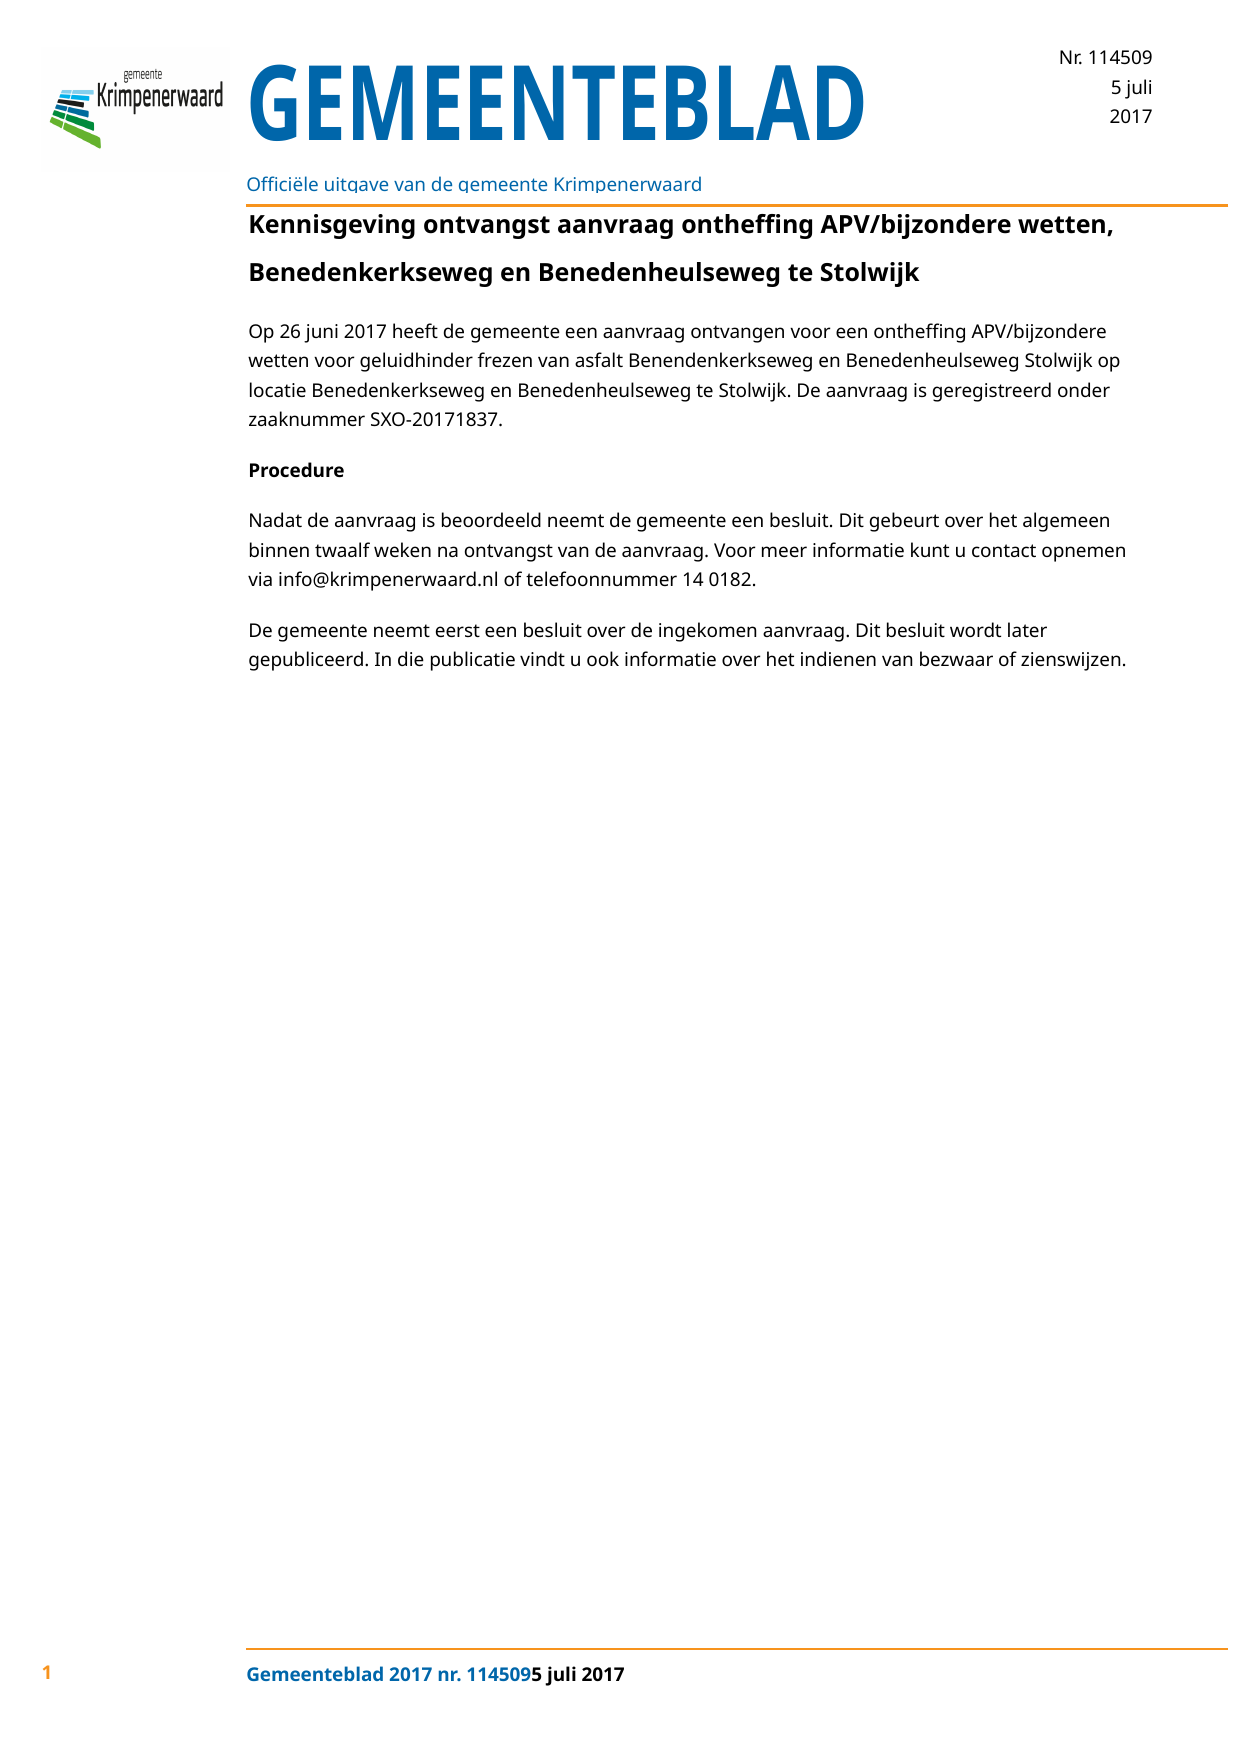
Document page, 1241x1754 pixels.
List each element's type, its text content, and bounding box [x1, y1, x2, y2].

text Kennisgeving ontvangst aanvraag ontheffing APV/bijzondere wetten, Benedenkerkseweg en Benedenheulseweg te Stolwijk [248, 207, 1152, 288]
picture [41, 47, 231, 172]
text Op 26 juni 2017 heeft de gemeente een aanvraag ontvangen voor een ontheffing APV/bijzondere wetten voor geluidhinder frezen van asfalt Benendenkerkseweg en Benedenheulseweg Stolwijk op locatie Benedenkerkseweg en Benedenheulseweg te Stolwijk. De aanvraag is geregistreerd onder zaaknummer SXO-20171837. [248, 318, 1152, 432]
text De gemeente neemt eerst een besluit over de ingekomen aanvraag. Dit besluit wordt later gepubliceerd. In die publicatie vindt u ook informatie over het indienen van bezwaar of zienswijzen. [248, 617, 1152, 672]
text Procedure [248, 457, 1152, 483]
text Nadat de aanvraag is beoordeeld neemt de gemeente een besluit. Dit gebeurt over het algemeen binnen twaalf weken na ontvangst van de aanvraag. Voor meer informatie kunt u contact opnemen via info@krimpenerwaard.nl of telefoonnummer 14 0182. [248, 507, 1152, 592]
